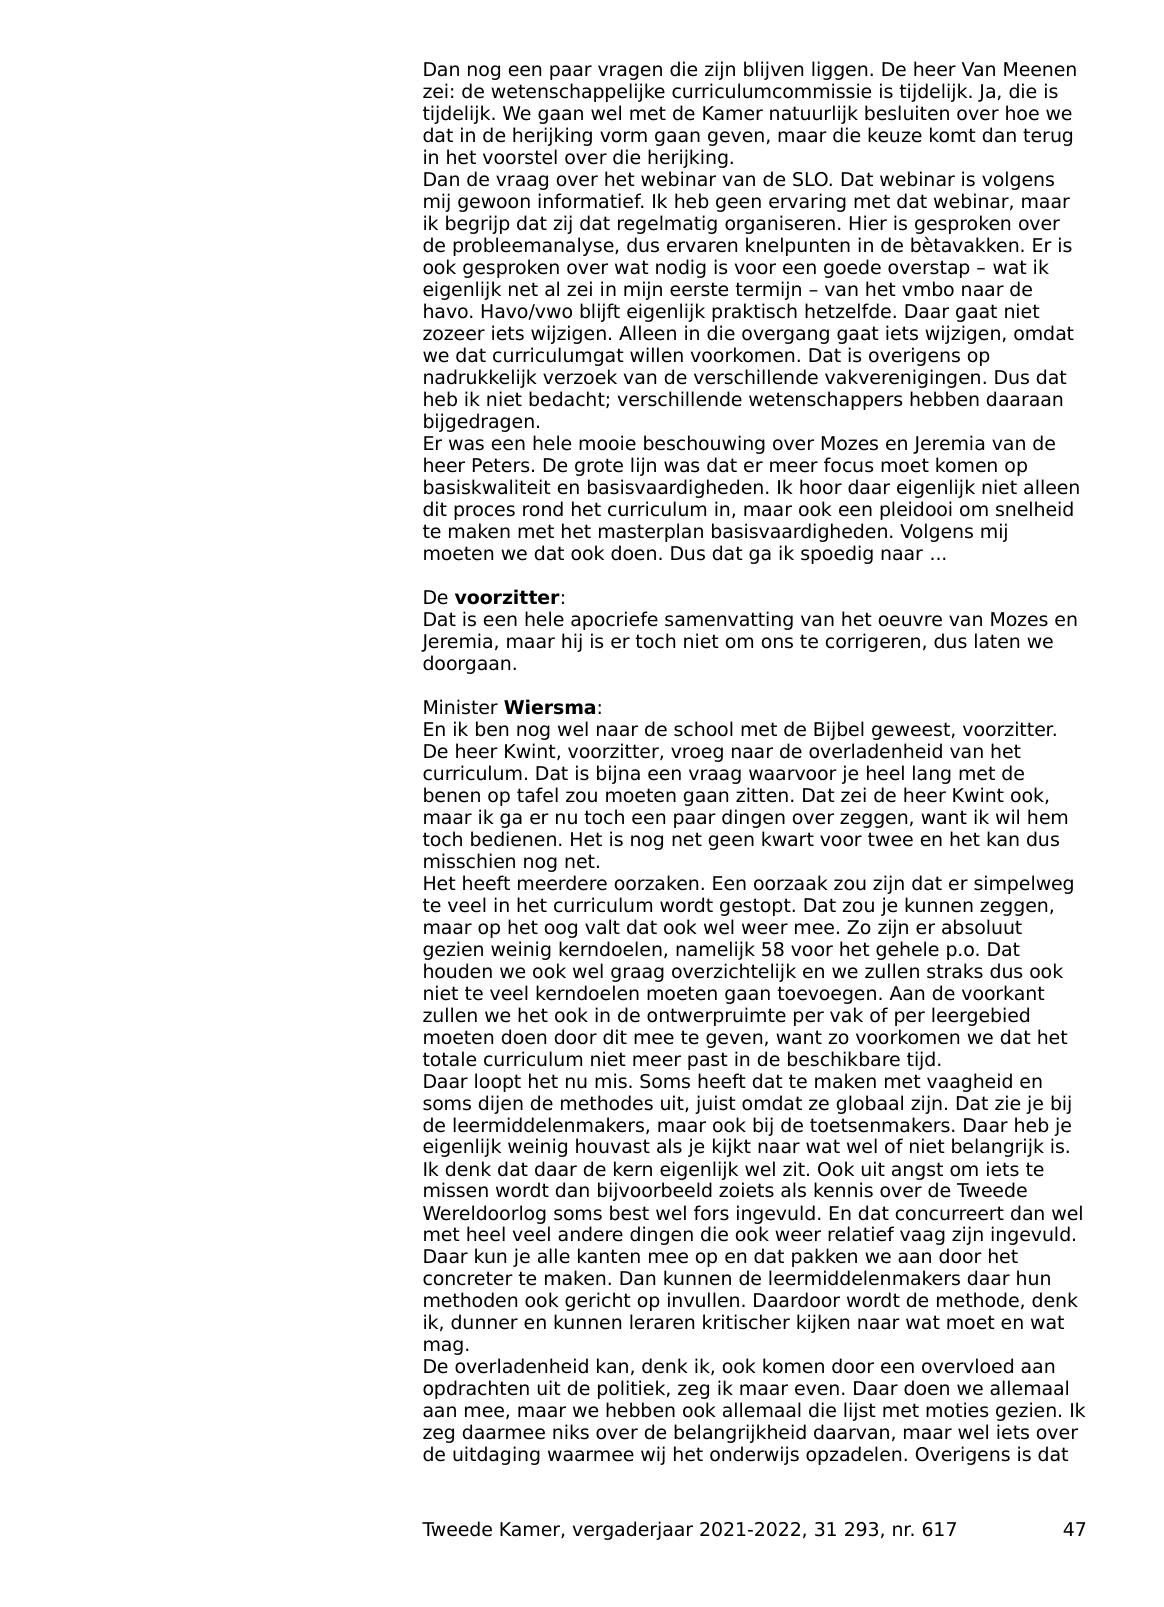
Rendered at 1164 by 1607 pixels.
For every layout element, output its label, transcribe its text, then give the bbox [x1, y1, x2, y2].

text Het heeft meerdere oorzaken. Een oorzaak zou zijn dat er simpelweg te veel in het curriculum wordt gestopt. Dat zou je kunnen zeggen, maar op het oog valt dat ook wel weer mee. Zo zijn er absoluut gezien weinig kerndoelen, namelijk 58 voor het gehele p.o. Dat houden we ook wel graag overzichtelijk en we zullen straks dus ook niet te veel kerndoelen moeten gaan toevoegen. Aan de voorkant zullen we het ook in de ontwerpruimte per vak of per leergebied moeten doen door dit mee te geven, want zo voorkomen we dat het totale curriculum niet meer past in de beschikbare tijd. [422, 873, 1087, 1071]
text En ik ben nog wel naar de school met de Bijbel geweest, voorzitter. [422, 719, 1087, 741]
text Er was een hele mooie beschouwing over Mozes en Jeremia van de heer Peters. De grote lijn was dat er meer focus moet komen op basiskwaliteit en basisvaardigheden. Ik hoor daar eigenlijk niet alleen dit proces rond het curriculum in, maar ook een pleidooi om snelheid te maken met het masterplan basisvaardigheden. Volgens mij moeten we dat ook doen. Dus dat ga ik spoedig naar ... [422, 433, 1087, 564]
text Dan de vraag over het webinar van de SLO. Dat webinar is volgens mij gewoon informatief. Ik heb geen ervaring met dat webinar, maar ik begrijp dat zij dat regelmatig organiseren. Hier is gesproken over de probleemanalyse, dus ervaren knelpunten in de bètavakken. Er is ook gesproken over wat nodig is voor een goede overstap – wat ik eigenlijk net al zei in mijn eerste termijn – van het vmbo naar de havo. Havo/vwo blijft eigenlijk praktisch hetzelfde. Daar gaat niet zozeer iets wijzigen. Alleen in die overgang gaat iets wijzigen, omdat we dat curriculumgat willen voorkomen. Dat is overigens op nadrukkelijk verzoek van de verschillende vakverenigingen. Dus dat heb ik niet bedacht; verschillende wetenschappers hebben daaraan bijgedragen. [422, 169, 1087, 433]
text De heer Kwint, voorzitter, vroeg naar de overladenheid van het curriculum. Dat is bijna een vraag waarvoor je heel lang met de benen op tafel zou moeten gaan zitten. Dat zei de heer Kwint ook, maar ik ga er nu toch een paar dingen over zeggen, want ik wil hem toch bedienen. Het is nog net geen kwart voor twee en het kan dus misschien nog net. [422, 741, 1087, 873]
text Dan nog een paar vragen die zijn blijven liggen. De heer Van Meenen zei: de wetenschappelijke curriculumcommissie is tijdelijk. Ja, die is tijdelijk. We gaan wel met de Kamer natuurlijk besluiten over hoe we dat in de herijking vorm gaan geven, maar die keuze komt dan terug in het voorstel over die herijking. [422, 59, 1087, 169]
text De overladenheid kan, denk ik, ook komen door een overvloed aan opdrachten uit de politiek, zeg ik maar even. Daar doen we allemaal aan mee, maar we hebben ook allemaal die lijst met moties gezien. Ik zeg daarmee niks over de belangrijkheid daarvan, maar wel iets over de uitdaging waarmee wij het onderwijs opzadelen. Overigens is dat [422, 1356, 1087, 1466]
text Minister Wiersma: [422, 697, 1087, 719]
text De voorzitter: [422, 587, 1087, 609]
text Dat is een hele apocriefe samenvatting van het oeuvre van Mozes en Jeremia, maar hij is er toch niet om ons te corrigeren, dus laten we doorgaan. [422, 609, 1087, 675]
text Daar loopt het nu mis. Soms heeft dat te maken met vaagheid en soms dijen de methodes uit, juist omdat ze globaal zijn. Dat zie je bij de leermiddelenmakers, maar ook bij de toetsenmakers. Daar heb je eigenlijk weinig houvast als je kijkt naar wat wel of niet belangrijk is. Ik denk dat daar de kern eigenlijk wel zit. Ook uit angst om iets te missen wordt dan bijvoorbeeld zoiets als kennis over de Tweede Wereldoorlog soms best wel fors ingevuld. En dat concurreert dan wel met heel veel andere dingen die ook weer relatief vaag zijn ingevuld. Daar kun je alle kanten mee op en dat pakken we aan door het concreter te maken. Dan kunnen de leermiddelenmakers daar hun methoden ook gericht op invullen. Daardoor wordt de methode, denk ik, dunner en kunnen leraren kritischer kijken naar wat moet en wat mag. [422, 1071, 1087, 1356]
